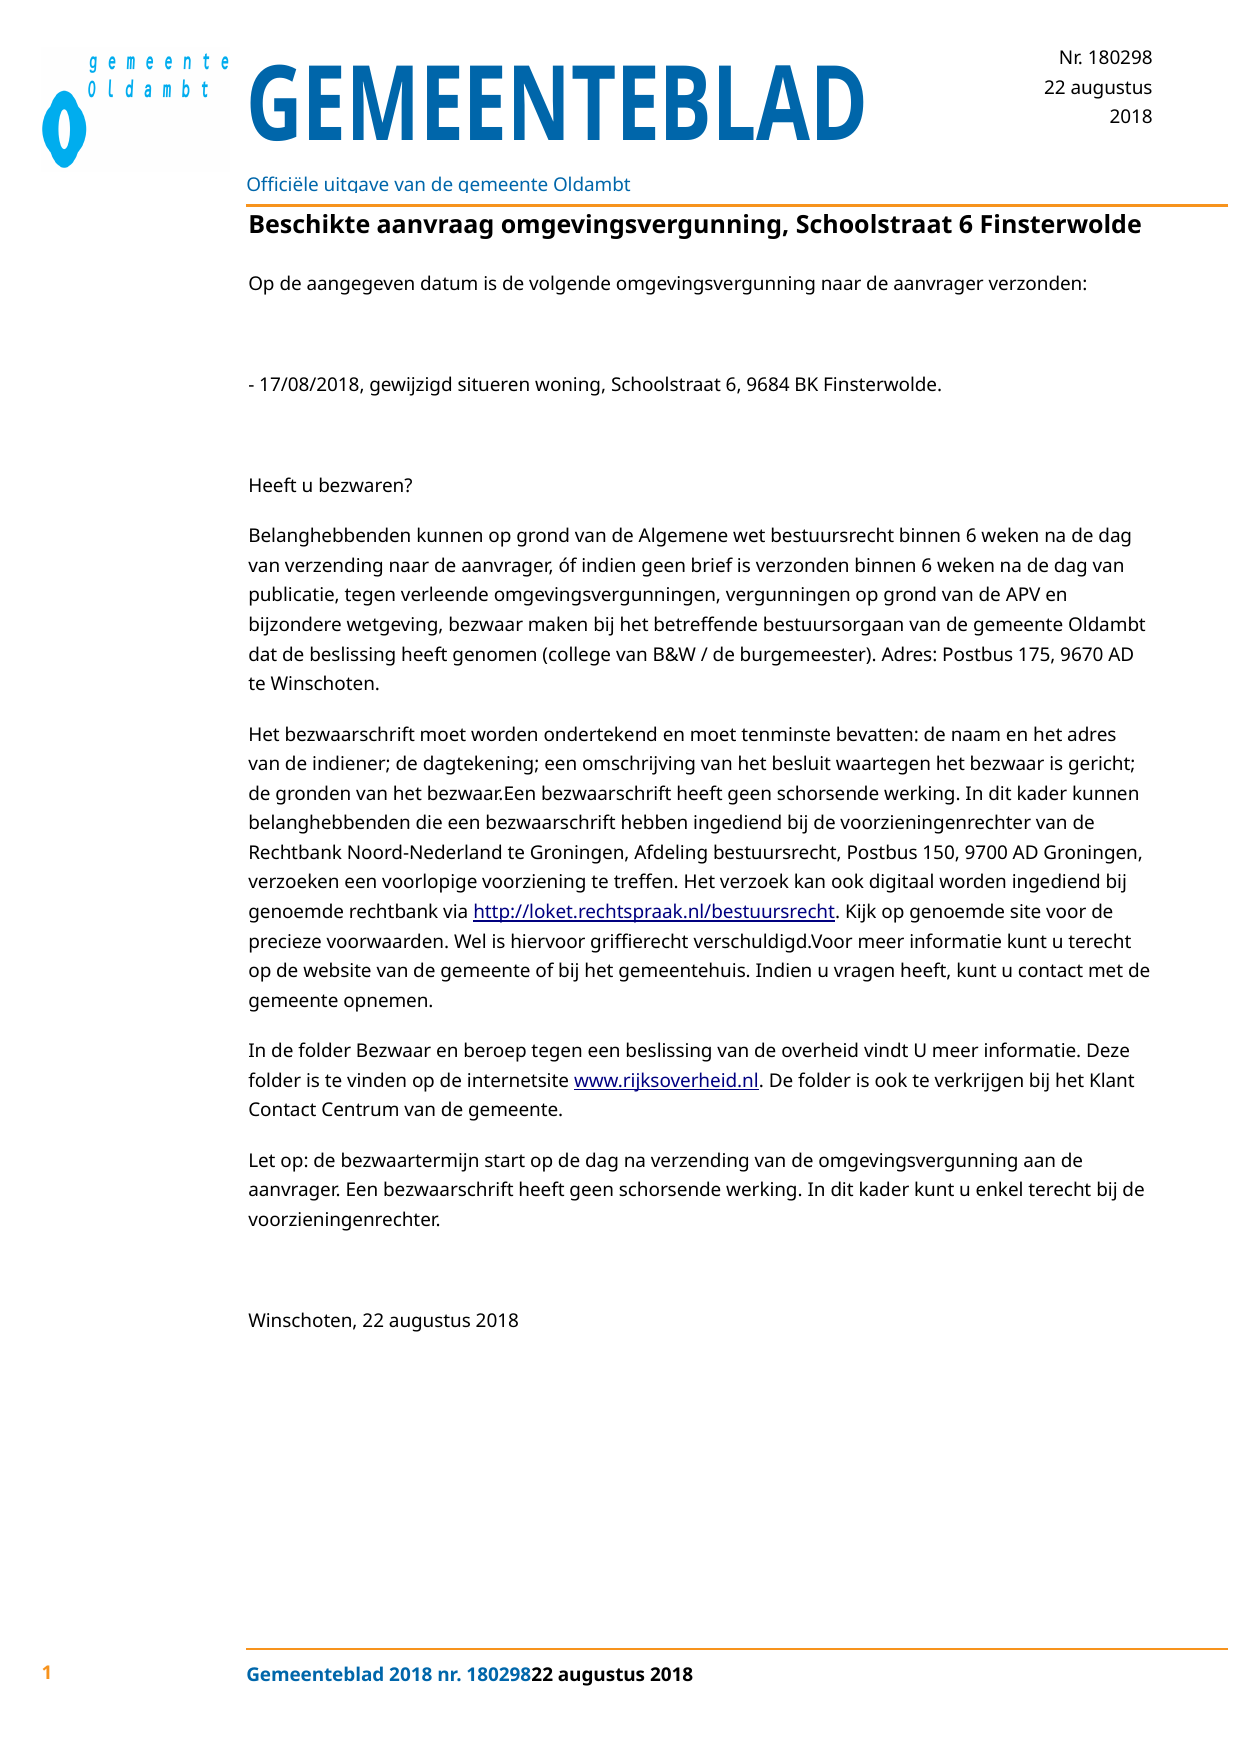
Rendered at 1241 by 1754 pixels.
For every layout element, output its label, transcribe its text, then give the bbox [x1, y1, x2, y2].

text In de folder Bezwaar en beroep tegen een beslissing van de overheid vindt U meer informatie. Deze folder is te vinden op de internetsite www.rijksoverheid.nl. De folder is ook te verkrijgen bij het Klant Contact Centrum van de gemeente. [248, 1037, 1152, 1122]
text Beschikte aanvraag omgevingsvergunning, Schoolstraat 6 Finsterwolde [248, 207, 1152, 241]
picture [41, 47, 231, 172]
text Het bezwaarschrift moet worden ondertekend en moet tenminste bevatten: de naam en het adres van de indiener; de dagtekening; een omschrijving van het besluit waartegen het bezwaar is gericht; de gronden van het bezwaar.Een bezwaarschrift heeft geen schorsende werking. In dit kader kunnen belanghebbenden die een bezwaarschrift hebben ingediend bij de voorzieningenrechter van de Rechtbank Noord-Nederland te Groningen, Afdeling bestuursrecht, Postbus 150, 9700 AD Groningen, verzoeken een voorlopige voorziening te treffen. Het verzoek kan ook digitaal worden ingediend bij genoemde rechtbank via http://loket.rechtspraak.nl/bestuursrecht. Kijk op genoemde site voor de precieze voorwaarden. Wel is hiervoor griffierecht verschuldigd.Voor meer informatie kunt u terecht op de website van de gemeente of bij het gemeentehuis. Indien u vragen heeft, kunt u contact met de gemeente opnemen. [248, 721, 1152, 1013]
text Winschoten, 22 augustus 2018 [248, 1307, 1152, 1333]
text Op de aangegeven datum is de volgende omgevingsvergunning naar de aanvrager verzonden: [248, 270, 1152, 296]
text - 17/08/2018, gewijzigd situeren woning, Schoolstraat 6, 9684 BK Finsterwolde. [248, 371, 1152, 397]
text Heeft u bezwaren? [248, 472, 1152, 498]
text Let op: de bezwaartermijn start op de dag na verzending van de omgevingsvergunning aan de aanvrager. Een bezwaarschrift heeft geen schorsende werking. In dit kader kunt u enkel terecht bij de voorzieningenrechter. [248, 1147, 1152, 1232]
text Belanghebbenden kunnen op grond van de Algemene wet bestuursrecht binnen 6 weken na de dag van verzending naar de aanvrager, óf indien geen brief is verzonden binnen 6 weken na de dag van publicatie, tegen verleende omgevingsvergunningen, vergunningen op grond van de APV en bijzondere wetgeving, bezwaar maken bij het betreffende bestuursorgaan van de gemeente Oldambt dat de beslissing heeft genomen (college van B&W / de burgemeester). Adres: Postbus 175, 9670 AD te Winschoten. [248, 522, 1152, 696]
